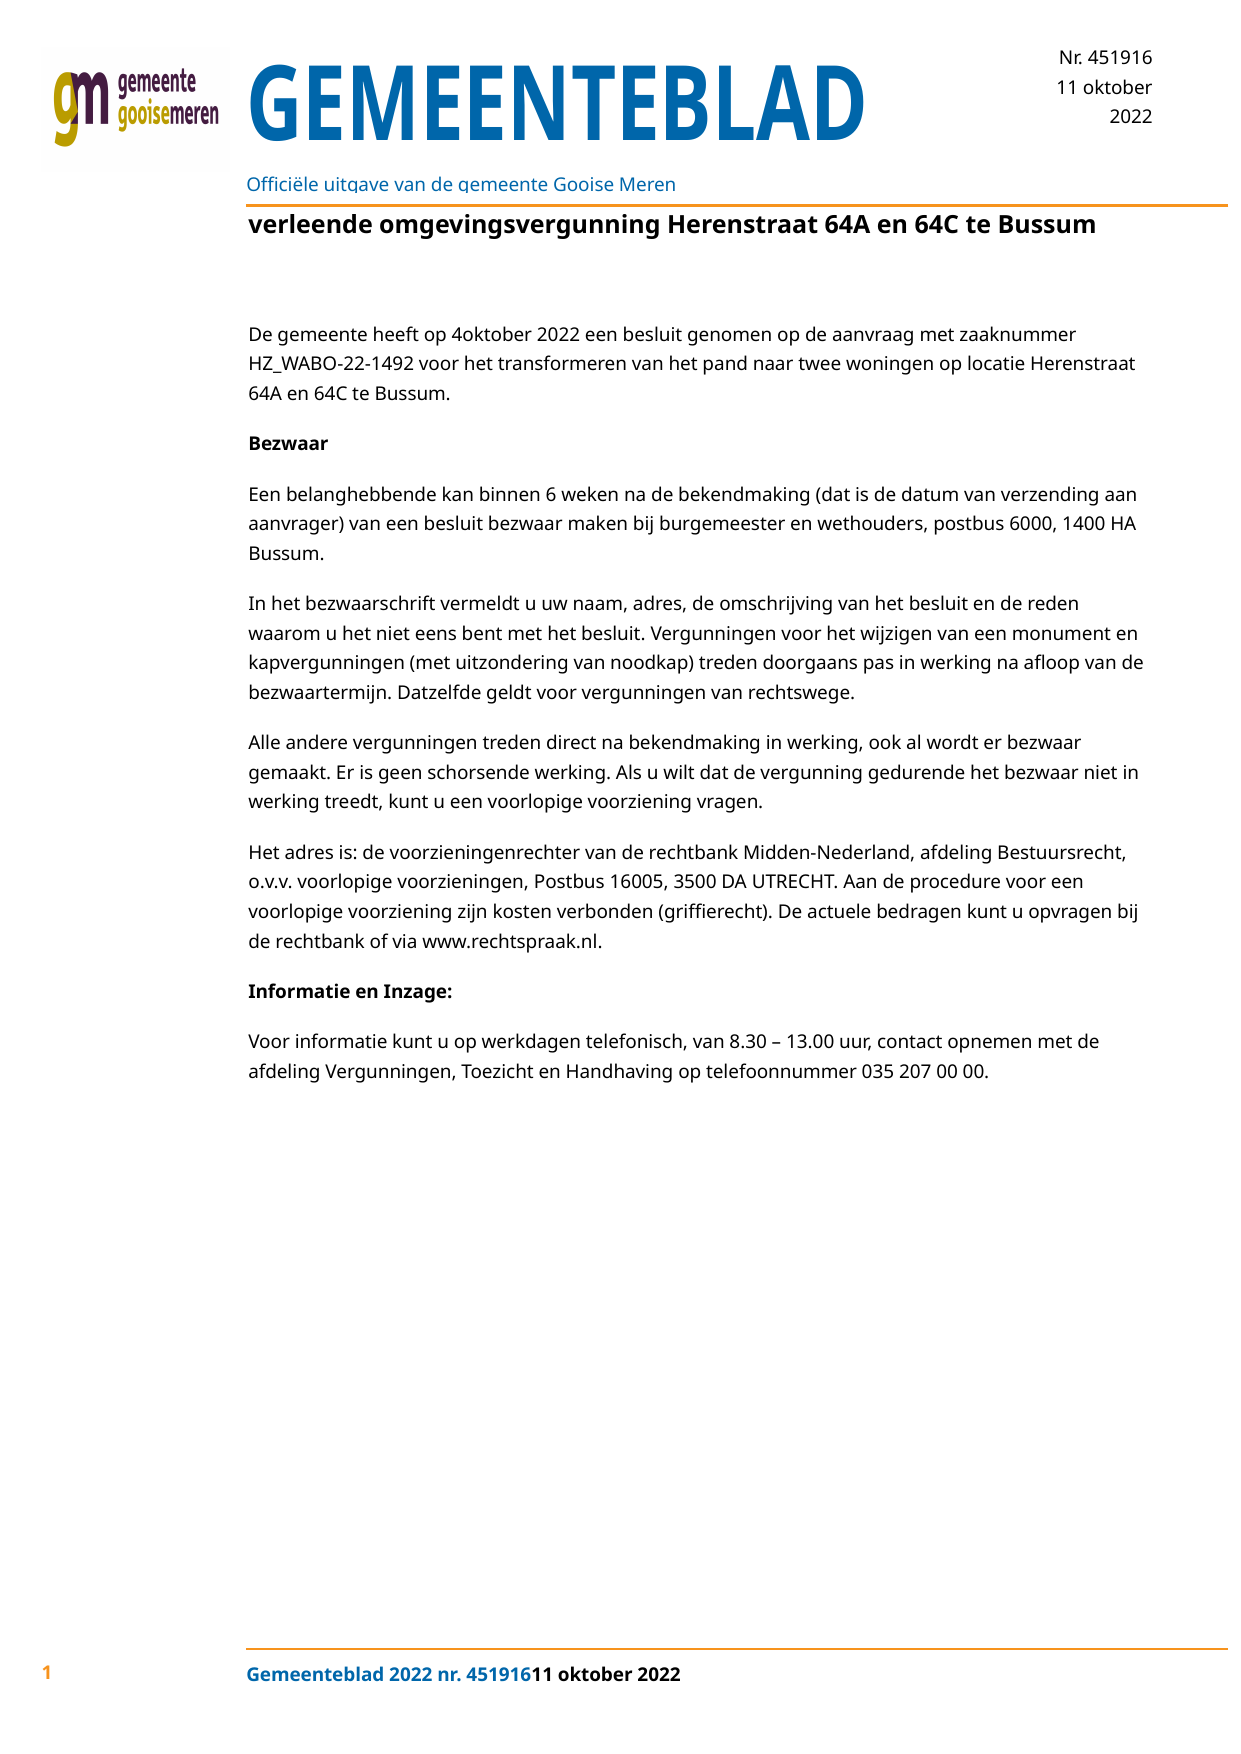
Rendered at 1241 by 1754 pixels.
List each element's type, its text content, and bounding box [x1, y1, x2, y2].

picture [41, 47, 231, 172]
text Informatie en Inzage: [248, 978, 1152, 1004]
text In het bezwaarschrift vermeldt u uw naam, adres, de omschrijving van het besluit en de reden waarom u het niet eens bent met het besluit. Vergunningen voor het wijzigen van een monument en kapvergunningen (met uitzondering van noodkap) treden doorgaans pas in werking na afloop van de bezwaartermijn. Datzelfde geldt voor vergunningen van rechtswege. [248, 590, 1152, 705]
text Bezwaar [248, 430, 1152, 456]
text verleende omgevingsvergunning Herenstraat 64A en 64C te Bussum [248, 207, 1152, 241]
text Voor informatie kunt u op werkdagen telefonisch, van 8.30 – 13.00 uur, contact opnemen met de afdeling Vergunningen, Toezicht en Handhaving op telefoonnummer 035 207 00 00. [248, 1029, 1152, 1084]
text Het adres is: de voorzieningenrechter van de rechtbank Midden-Nederland, afdeling Bestuursrecht, o.v.v. voorlopige voorzieningen, Postbus 16005, 3500 DA UTRECHT. Aan de procedure voor een voorlopige voorziening zijn kosten verbonden (griffierecht). De actuele bedragen kunt u opvragen bij de rechtbank of via www.rechtspraak.nl. [248, 839, 1152, 953]
text Een belanghebbende kan binnen 6 weken na de bekendmaking (dat is de datum van verzending aan aanvrager) van een besluit bezwaar maken bij burgemeester en wethouders, postbus 6000, 1400 HA Bussum. [248, 481, 1152, 566]
text Alle andere vergunningen treden direct na bekendmaking in werking, ook al wordt er bezwaar gemaakt. Er is geen schorsende werking. Als u wilt dat de vergunning gedurende het bezwaar niet in werking treedt, kunt u een voorlopige voorziening vragen. [248, 729, 1152, 814]
text De gemeente heeft op 4oktober 2022 een besluit genomen op de aanvraag met zaaknummer HZ_WABO-22-1492 voor het transformeren van het pand naar twee woningen op locatie Herenstraat 64A en 64C te Bussum. [248, 321, 1152, 406]
